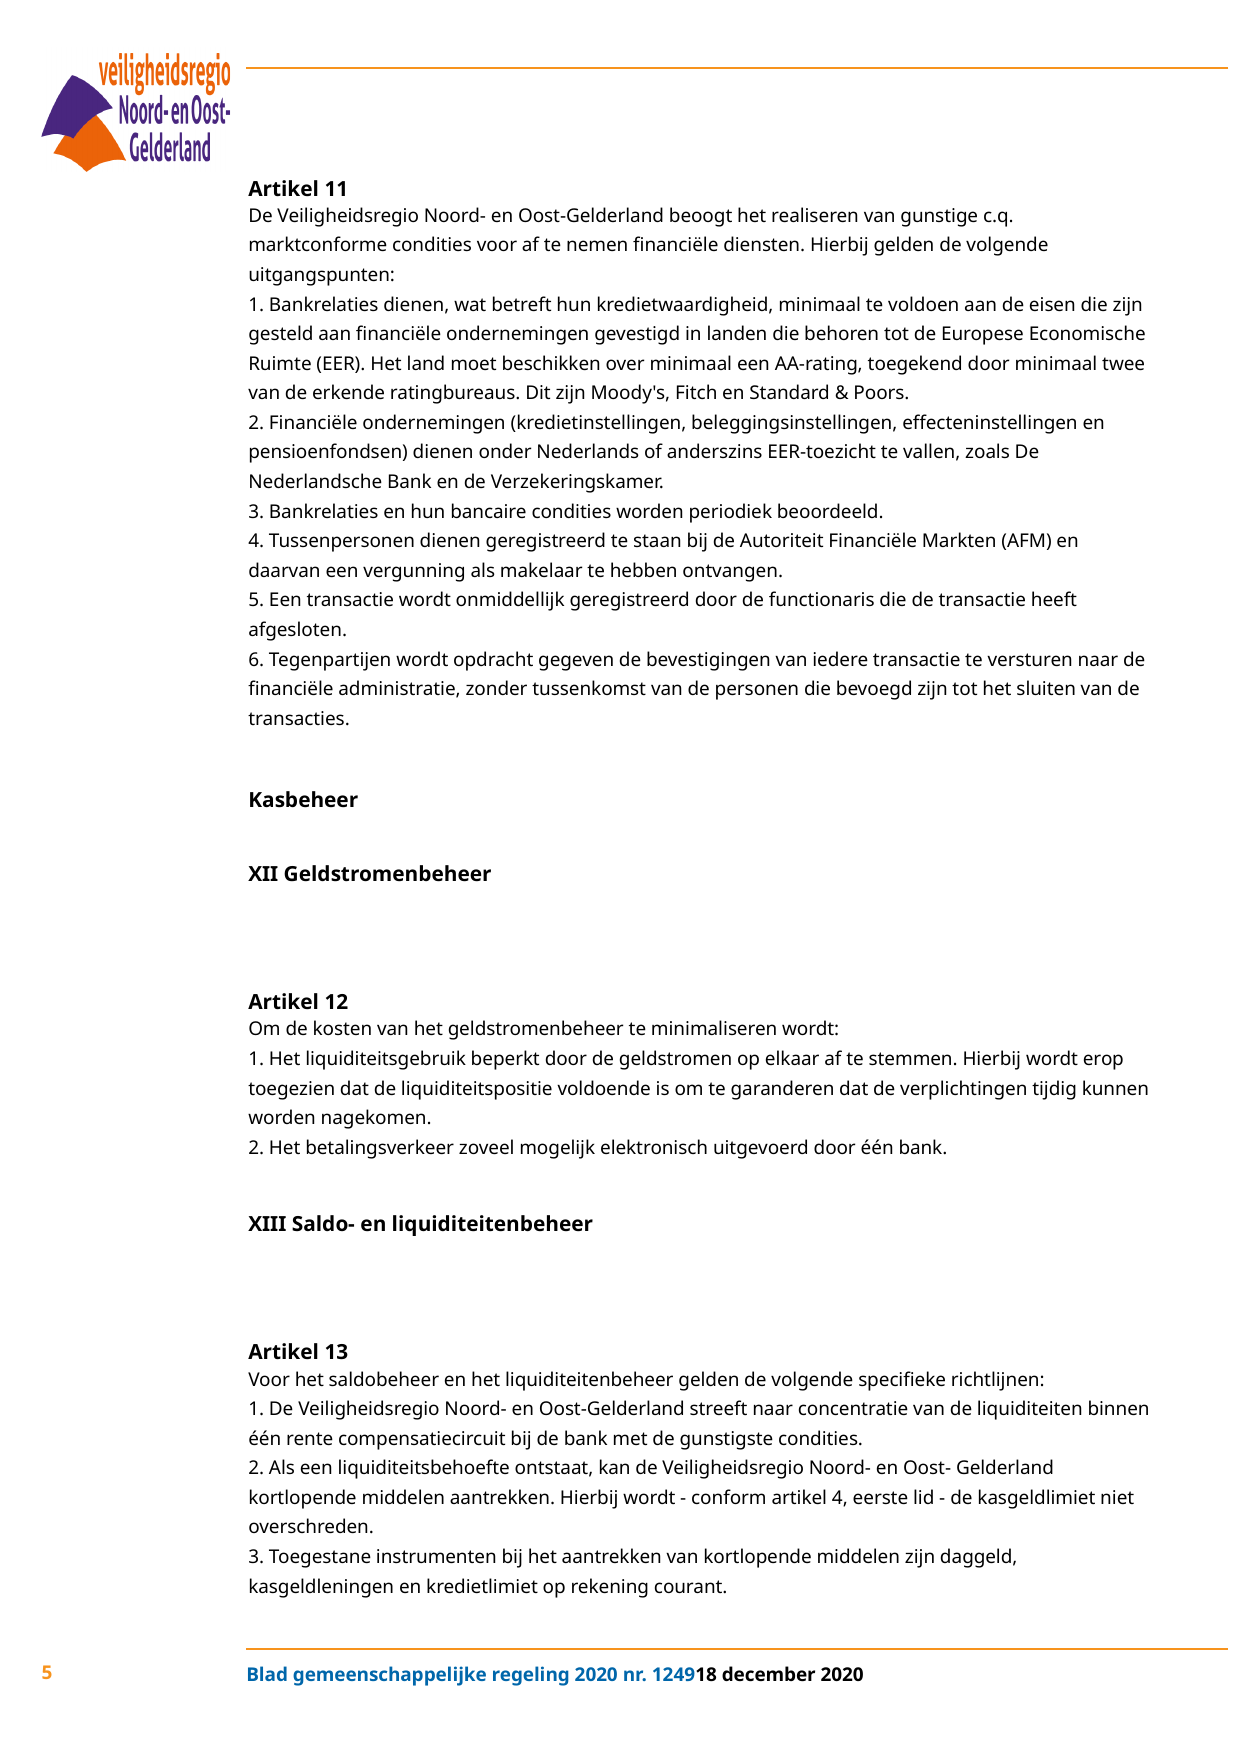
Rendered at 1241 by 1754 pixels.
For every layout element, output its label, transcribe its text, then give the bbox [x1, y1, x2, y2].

text XII Geldstromenbeheer [248, 859, 1152, 887]
text 2. Als een liquiditeitsbehoefte ontstaat, kan de Veiligheidsregio Noord- en Oost- Gelderland kortlopende middelen aantrekken. Hierbij wordt - conform artikel 4, eerste lid - de kasgeldlimiet niet overschreden. [248, 1454, 1152, 1539]
text 6. Tegenpartijen wordt opdracht gegeven de bevestigingen van iedere transactie te versturen naar de financiële administratie, zonder tussenkomst van de personen die bevoegd zijn tot het sluiten van de transacties. [248, 646, 1152, 731]
text 1. Het liquiditeitsgebruik beperkt door de geldstromen op elkaar af te stemmen. Hierbij wordt erop toegezien dat de liquiditeitspositie voldoende is om te garanderen dat de verplichtingen tijdig kunnen worden nagekomen. [248, 1045, 1152, 1130]
text Artikel 12 [248, 987, 1152, 1016]
text 2. Het betalingsverkeer zoveel mogelijk elektronisch uitgevoerd door één bank. [248, 1134, 1152, 1160]
text 1. De Veiligheidsregio Noord- en Oost-Gelderland streeft naar concentratie van de liquiditeiten binnen één rente compensatiecircuit bij de bank met de gunstigste condities. [248, 1395, 1152, 1451]
text Kasbeheer [248, 785, 1152, 813]
picture [41, 47, 231, 172]
text Voor het saldobeheer en het liquiditeitenbeheer gelden de volgende specifieke richtlijnen: [248, 1366, 1152, 1391]
text De Veiligheidsregio Noord- en Oost-Gelderland beoogt het realiseren van gunstige c.q. marktconforme condities voor af te nemen financiële diensten. Hierbij gelden de volgende uitgangspunten: [248, 202, 1152, 287]
text 5. Een transactie wordt onmiddellijk geregistreerd door de functionaris die de transactie heeft afgesloten. [248, 587, 1152, 642]
text XIII Saldo- en liquiditeitenbeheer [248, 1209, 1152, 1238]
text Artikel 11 [248, 174, 1152, 202]
text 1. Bankrelaties dienen, wat betreft hun kredietwaardigheid, minimaal te voldoen aan de eisen die zijn gesteld aan financiële ondernemingen gevestigd in landen die behoren tot de Europese Economische Ruimte (EER). Het land moet beschikken over minimaal een AA-rating, toegekend door minimaal twee van de erkende ratingbureaus. Dit zijn Moody's, Fitch en Standard & Poors. [248, 291, 1152, 405]
text 3. Toegestane instrumenten bij het aantrekken van kortlopende middelen zijn daggeld, kasgeldleningen en kredietlimiet op rekening courant. [248, 1543, 1152, 1598]
text 3. Bankrelaties en hun bancaire condities worden periodiek beoordeeld. [248, 498, 1152, 524]
text Om de kosten van het geldstromenbeheer te minimaliseren wordt: [248, 1016, 1152, 1041]
text 2. Financiële ondernemingen (kredietinstellingen, beleggingsinstellingen, effecteninstellingen en pensioenfondsen) dienen onder Nederlands of anderszins EER-toezicht te vallen, zoals De Nederlandsche Bank en de Verzekeringskamer. [248, 409, 1152, 494]
text 4. Tussenpersonen dienen geregistreerd te staan bij de Autoriteit Financiële Markten (AFM) en daarvan een vergunning als makelaar te hebben ontvangen. [248, 527, 1152, 583]
text Artikel 13 [248, 1337, 1152, 1366]
